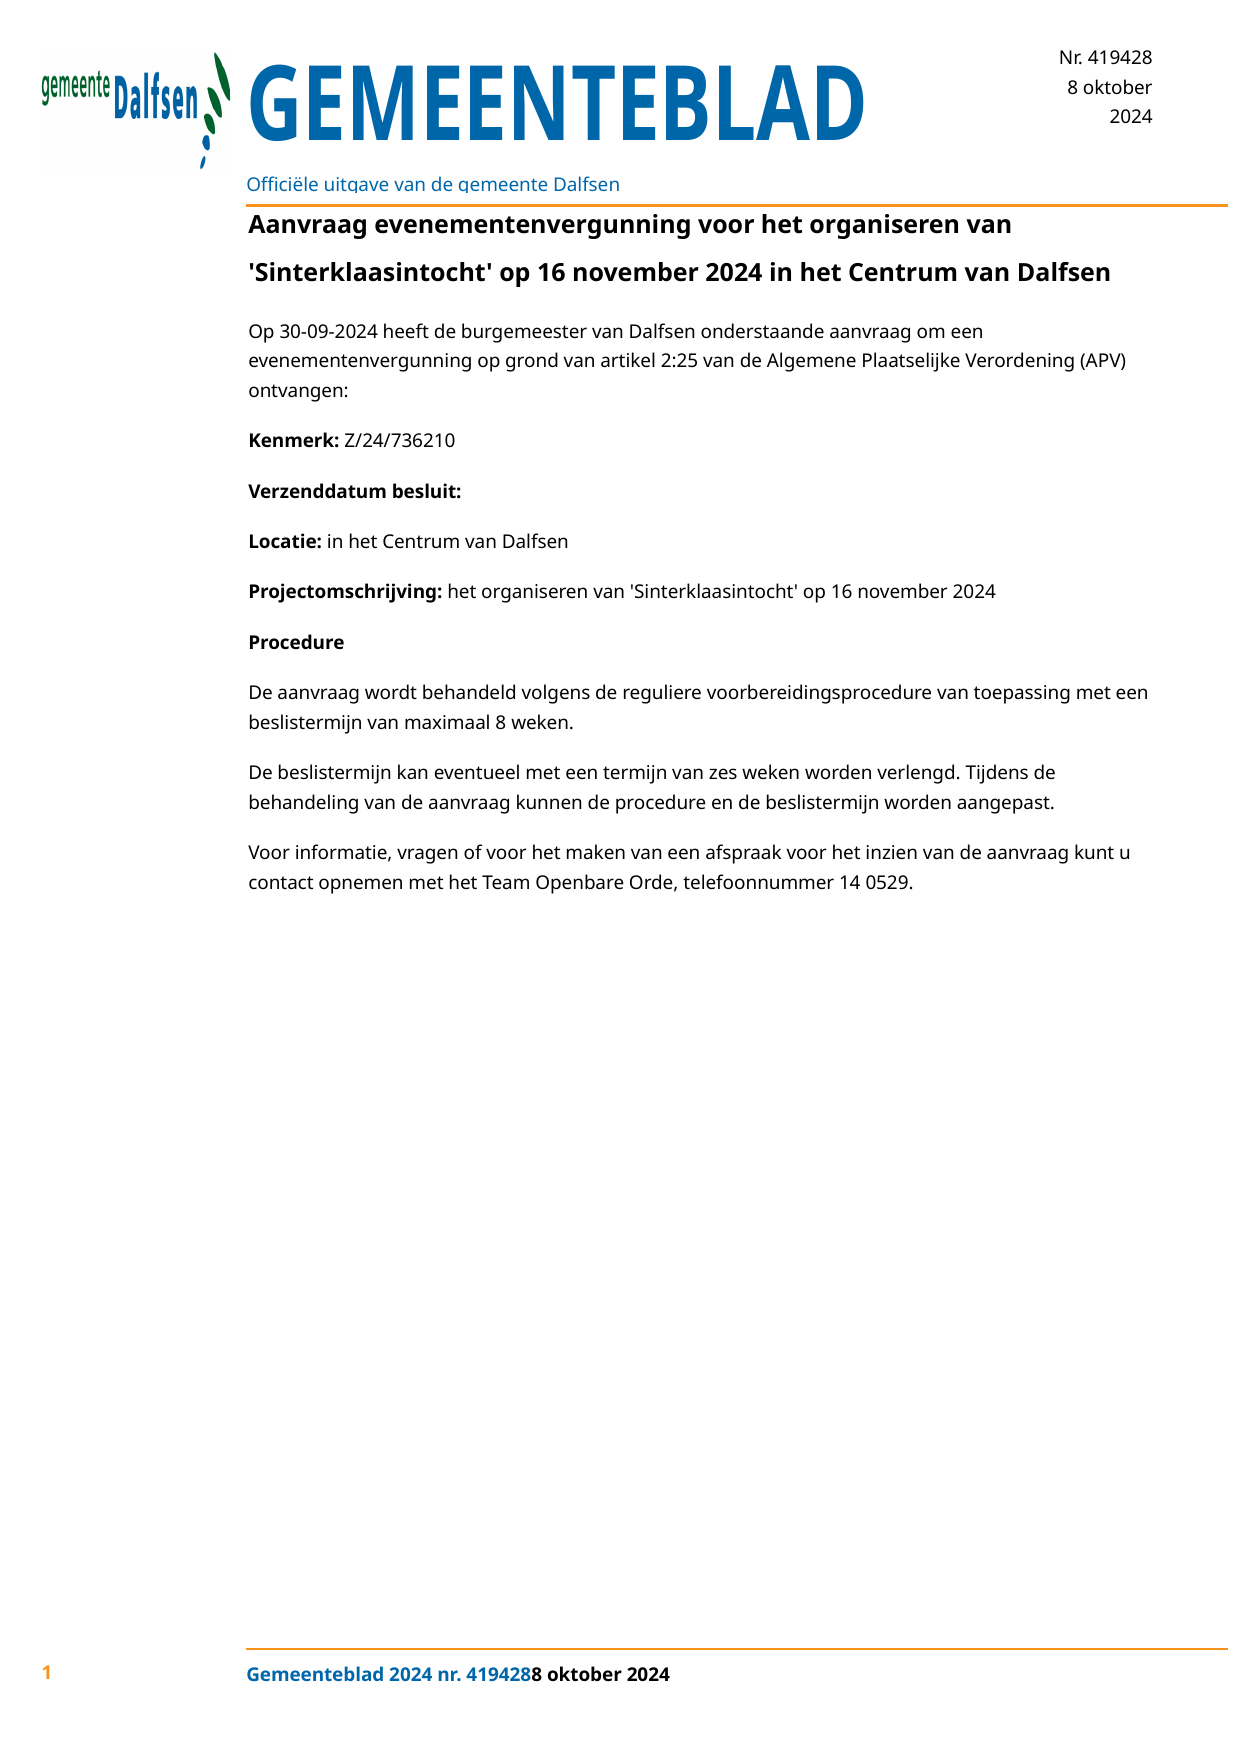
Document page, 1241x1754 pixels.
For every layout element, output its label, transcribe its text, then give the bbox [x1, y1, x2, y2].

text De aanvraag wordt behandeld volgens de reguliere voorbereidingsprocedure van toepassing met een beslistermijn van maximaal 8 weken. [248, 679, 1152, 735]
text Aanvraag evenementenvergunning voor het organiseren van 'Sinterklaasintocht' op 16 november 2024 in het Centrum van Dalfsen [248, 207, 1152, 288]
text De beslistermijn kan eventueel met een termijn van zes weken worden verlengd. Tijdens de behandeling van de aanvraag kunnen de procedure en de beslistermijn worden aangepast. [248, 759, 1152, 815]
text Kenmerk: Z/24/736210 [248, 427, 1152, 453]
text Voor informatie, vragen of voor het maken van een afspraak voor het inzien van de aanvraag kunt u contact opnemen met het Team Openbare Orde, telefoonnummer 14 0529. [248, 839, 1152, 895]
text Procedure [248, 629, 1152, 655]
text Verzenddatum besluit: [248, 478, 1152, 504]
picture [41, 47, 231, 172]
text Op 30-09-2024 heeft de burgemeester van Dalfsen onderstaande aanvraag om een evenementenvergunning op grond van artikel 2:25 van de Algemene Plaatselijke Verordening (APV) ontvangen: [248, 318, 1152, 403]
text Locatie: in het Centrum van Dalfsen [248, 528, 1152, 554]
text Projectomschrijving: het organiseren van 'Sinterklaasintocht' op 16 november 2024 [248, 579, 1152, 604]
